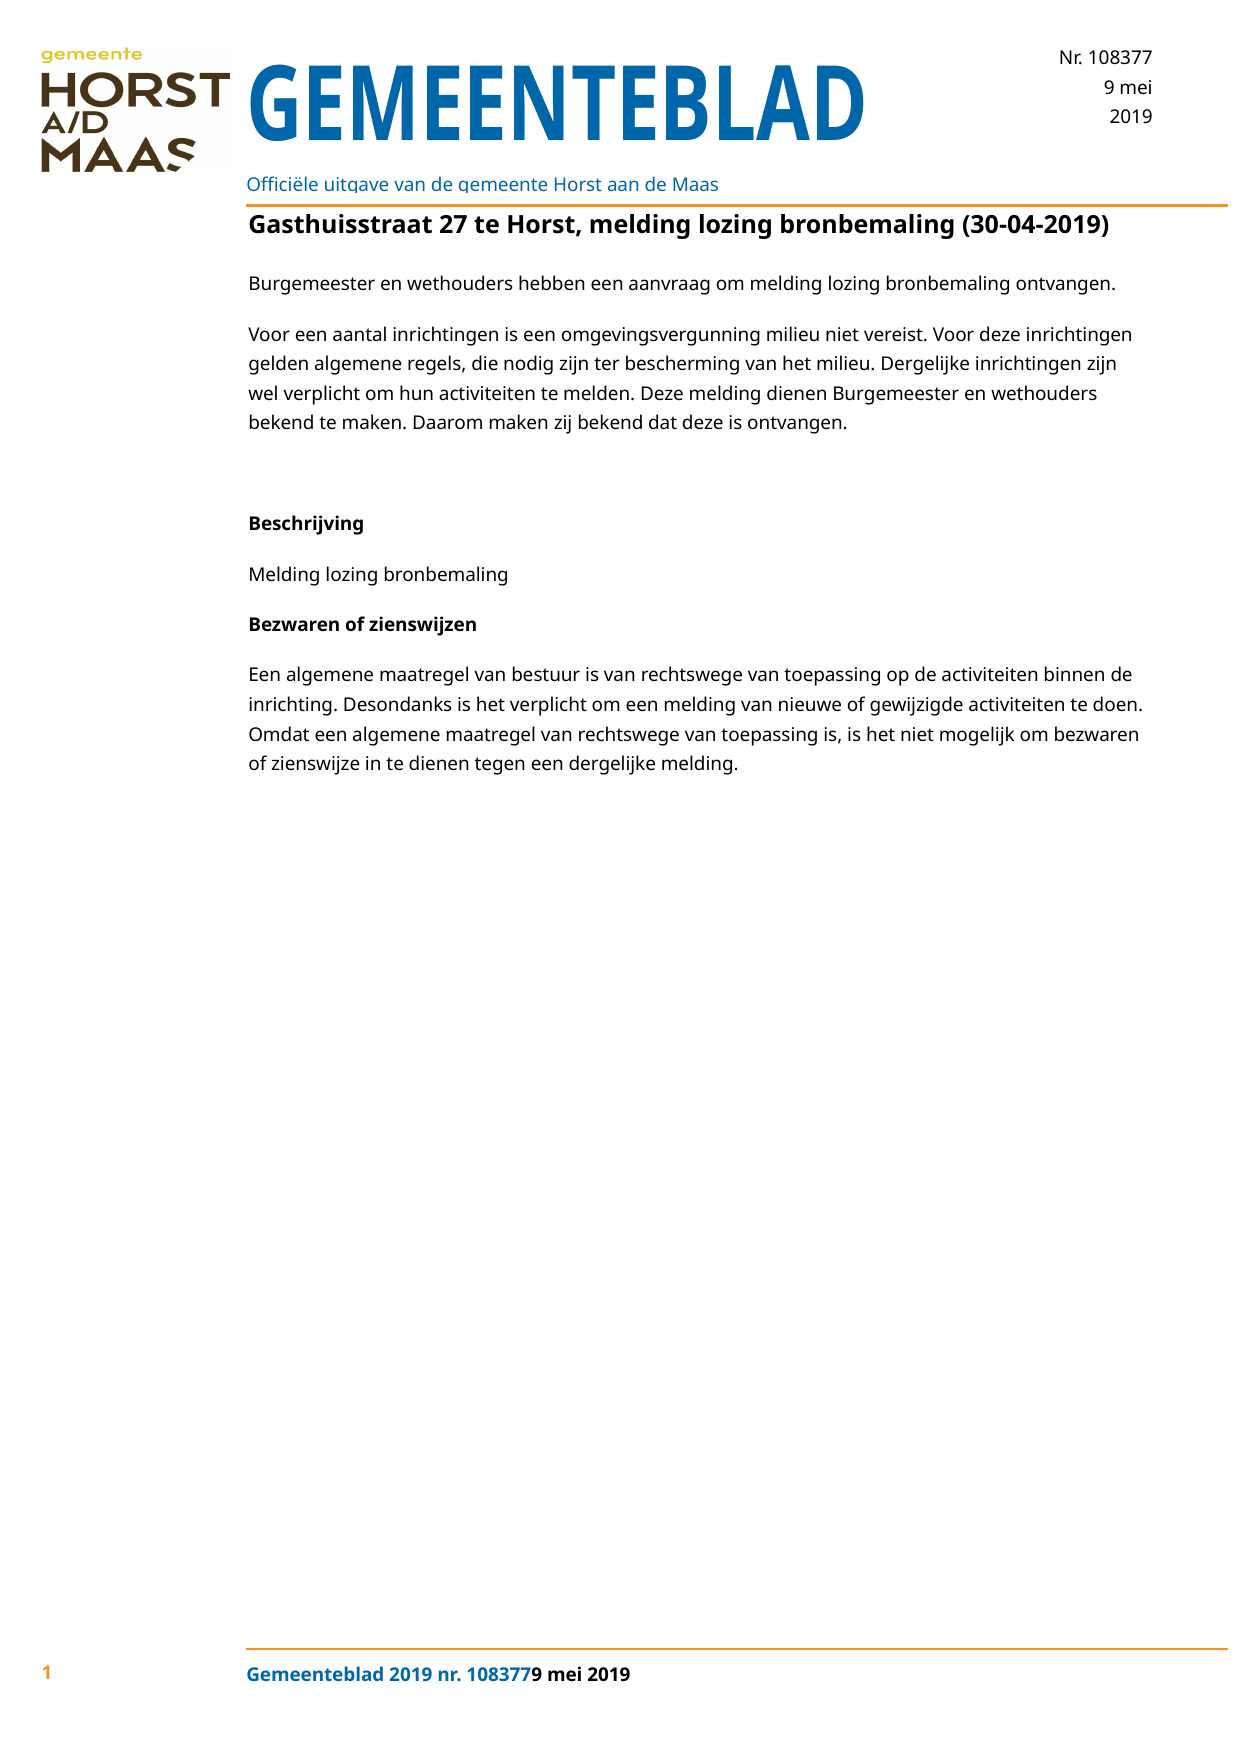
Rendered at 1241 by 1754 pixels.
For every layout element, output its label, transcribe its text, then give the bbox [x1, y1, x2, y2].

text Bezwaren of zienswijzen [248, 611, 1152, 637]
text Een algemene maatregel van bestuur is van rechtswege van toepassing op de activiteiten binnen de inrichting. Desondanks is het verplicht om een melding van nieuwe of gewijzigde activiteiten te doen. Omdat een algemene maatregel van rechtswege van toepassing is, is het niet mogelijk om bezwaren of zienswijze in te dienen tegen een dergelijke melding. [248, 662, 1152, 776]
text Gasthuisstraat 27 te Horst, melding lozing bronbemaling (30-04-2019) [248, 207, 1152, 241]
text Burgemeester en wethouders hebben een aanvraag om melding lozing bronbemaling ontvangen. [248, 270, 1152, 296]
picture [41, 47, 231, 172]
text Beschrijving [248, 510, 1152, 536]
text Melding lozing bronbemaling [248, 561, 1152, 586]
text Voor een aantal inrichtingen is een omgevingsvergunning milieu niet vereist. Voor deze inrichtingen gelden algemene regels, die nodig zijn ter bescherming van het milieu. Dergelijke inrichtingen zijn wel verplicht om hun activiteiten te melden. Deze melding dienen Burgemeester en wethouders bekend te maken. Daarom maken zij bekend dat deze is ontvangen. [248, 321, 1152, 435]
